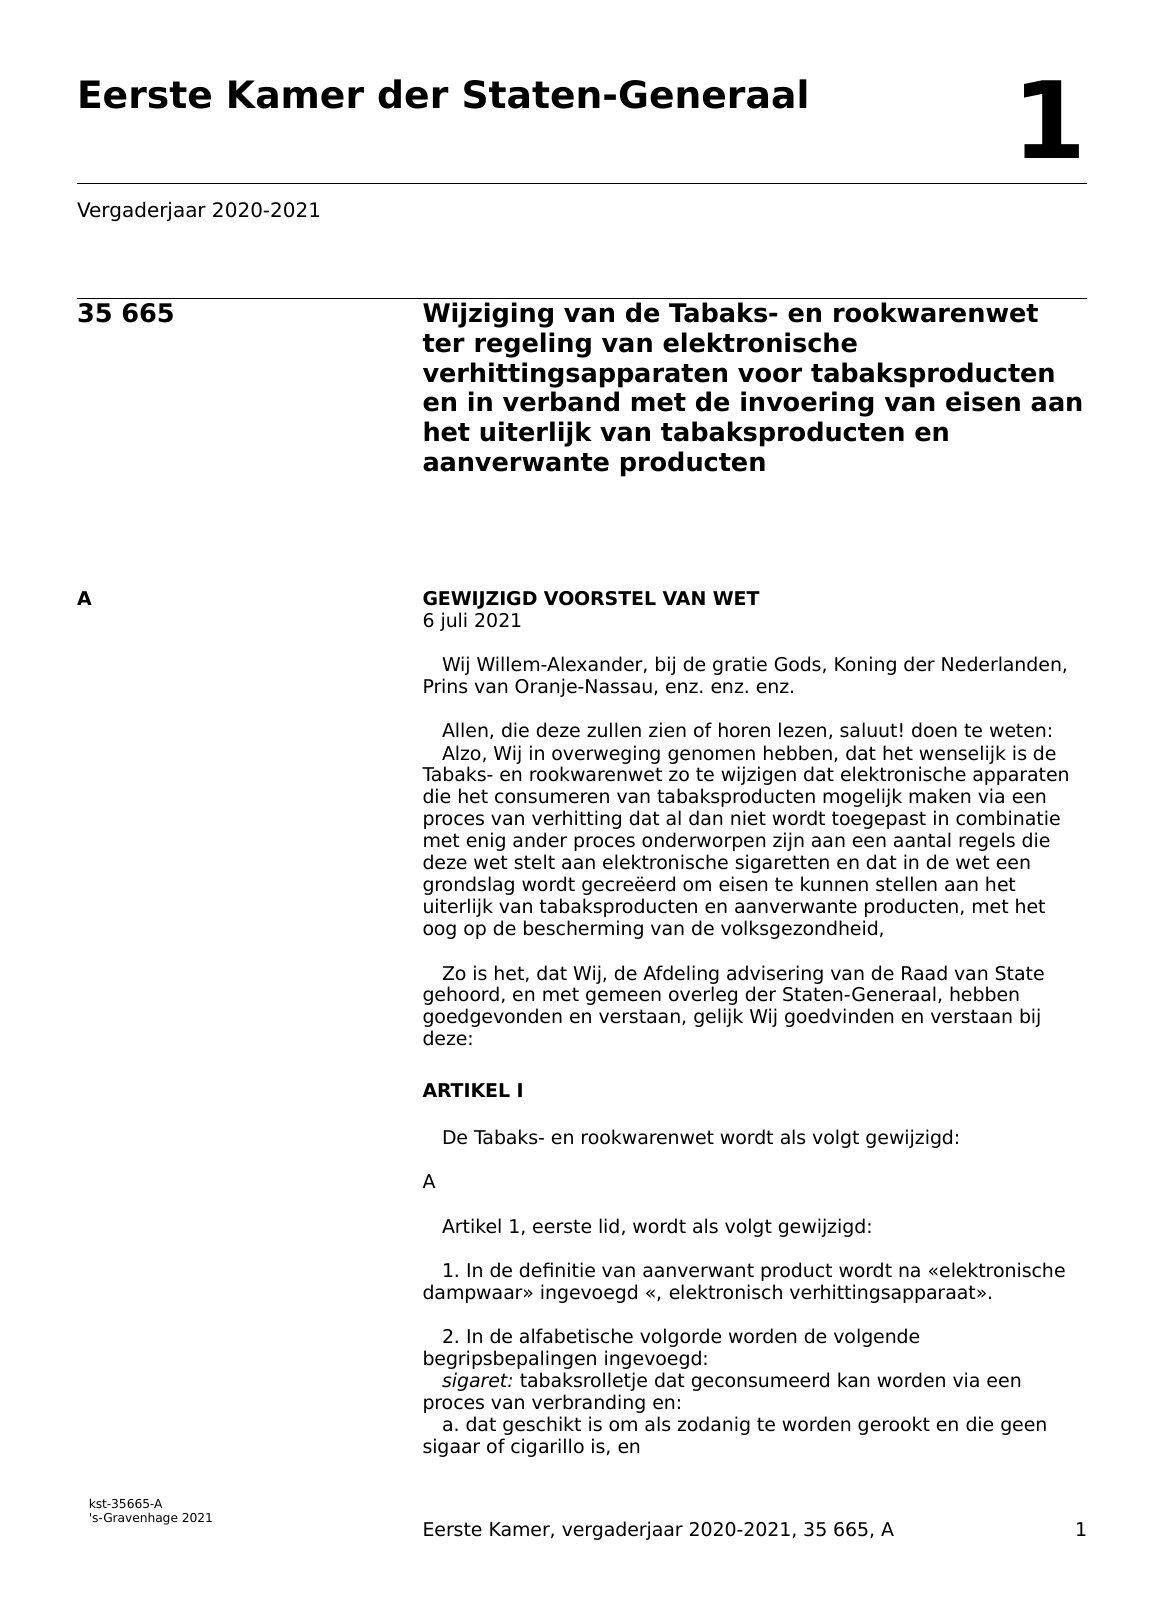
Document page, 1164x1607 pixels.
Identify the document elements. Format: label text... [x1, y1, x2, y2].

text 6 juli 2021 [422, 610, 1087, 632]
table_header Eerste Kamer der Staten-Generaal [77, 59, 886, 183]
text kst-35665-A [88, 1497, 323, 1511]
text 2. In de alfabetische volgorde worden de volgende begripsbepalingen ingevoegd: [422, 1326, 1087, 1370]
table_cell Vergaderjaar 2020-2021 [77, 184, 1087, 298]
subtitle A GEWIJZIGD VOORSTEL VAN WET [77, 588, 1087, 610]
text Artikel 1, eerste lid, wordt als volgt gewijzigd: [422, 1216, 1087, 1238]
text A [422, 1171, 1087, 1193]
text sigaret: tabaksrolletje dat geconsumeerd kan worden via een proces van verbranding en: [422, 1370, 1087, 1414]
subtitle ARTIKEL I [422, 1080, 1087, 1102]
text Alzo, Wij in overweging genomen hebben, dat het wenselijk is de Tabaks- en rookwarenwet zo te wijzigen dat elektronische apparaten die het consumeren van tabaksproducten mogelijk maken via een proces van verhitting dat al dan niet wordt toegepast in combinatie met enig ander proces onderworpen zijn aan een aantal regels die deze wet stelt aan elektronische sigaretten en dat in de wet een grondslag wordt gecreëerd om eisen te kunnen stellen aan het uiterlijk van tabaksproducten en aanverwante producten, met het oog op de bescherming van de volksgezondheid, [422, 742, 1087, 940]
subtitle 35 665 Wijziging van de Tabaks- en rookwarenwet ter regeling van elektronische verhittingsapparaten voor tabaksproducten en in verband met de invoering van eisen aan het uiterlijk van tabaksproducten en aanverwante producten [77, 299, 1087, 477]
text Allen, die deze zullen zien of horen lezen, saluut! doen te weten: [422, 720, 1087, 742]
text Wij Willem-Alexander, bij de gratie Gods, Koning der Nederlanden, Prins van Oranje-Nassau, enz. enz. enz. [422, 654, 1087, 698]
text a. dat geschikt is om als zodanig te worden gerookt en die geen sigaar of cigarillo is, en [422, 1414, 1087, 1458]
text De Tabaks- en rookwarenwet wordt als volgt gewijzigd: [422, 1127, 1087, 1149]
text 1. In de definitie van aanverwant product wordt na «elektronische dampwaar» ingevoegd «, elektronisch verhittingsapparaat». [422, 1260, 1087, 1304]
text Zo is het, dat Wij, de Afdeling advisering van de Raad van State gehoord, en met gemeen overleg der Staten-Generaal, hebben goedgevonden en verstaan, gelijk Wij goedvinden en verstaan bij deze: [422, 962, 1087, 1050]
table_header 1 [886, 59, 1087, 183]
text 's-Gravenhage 2021 [88, 1511, 323, 1525]
